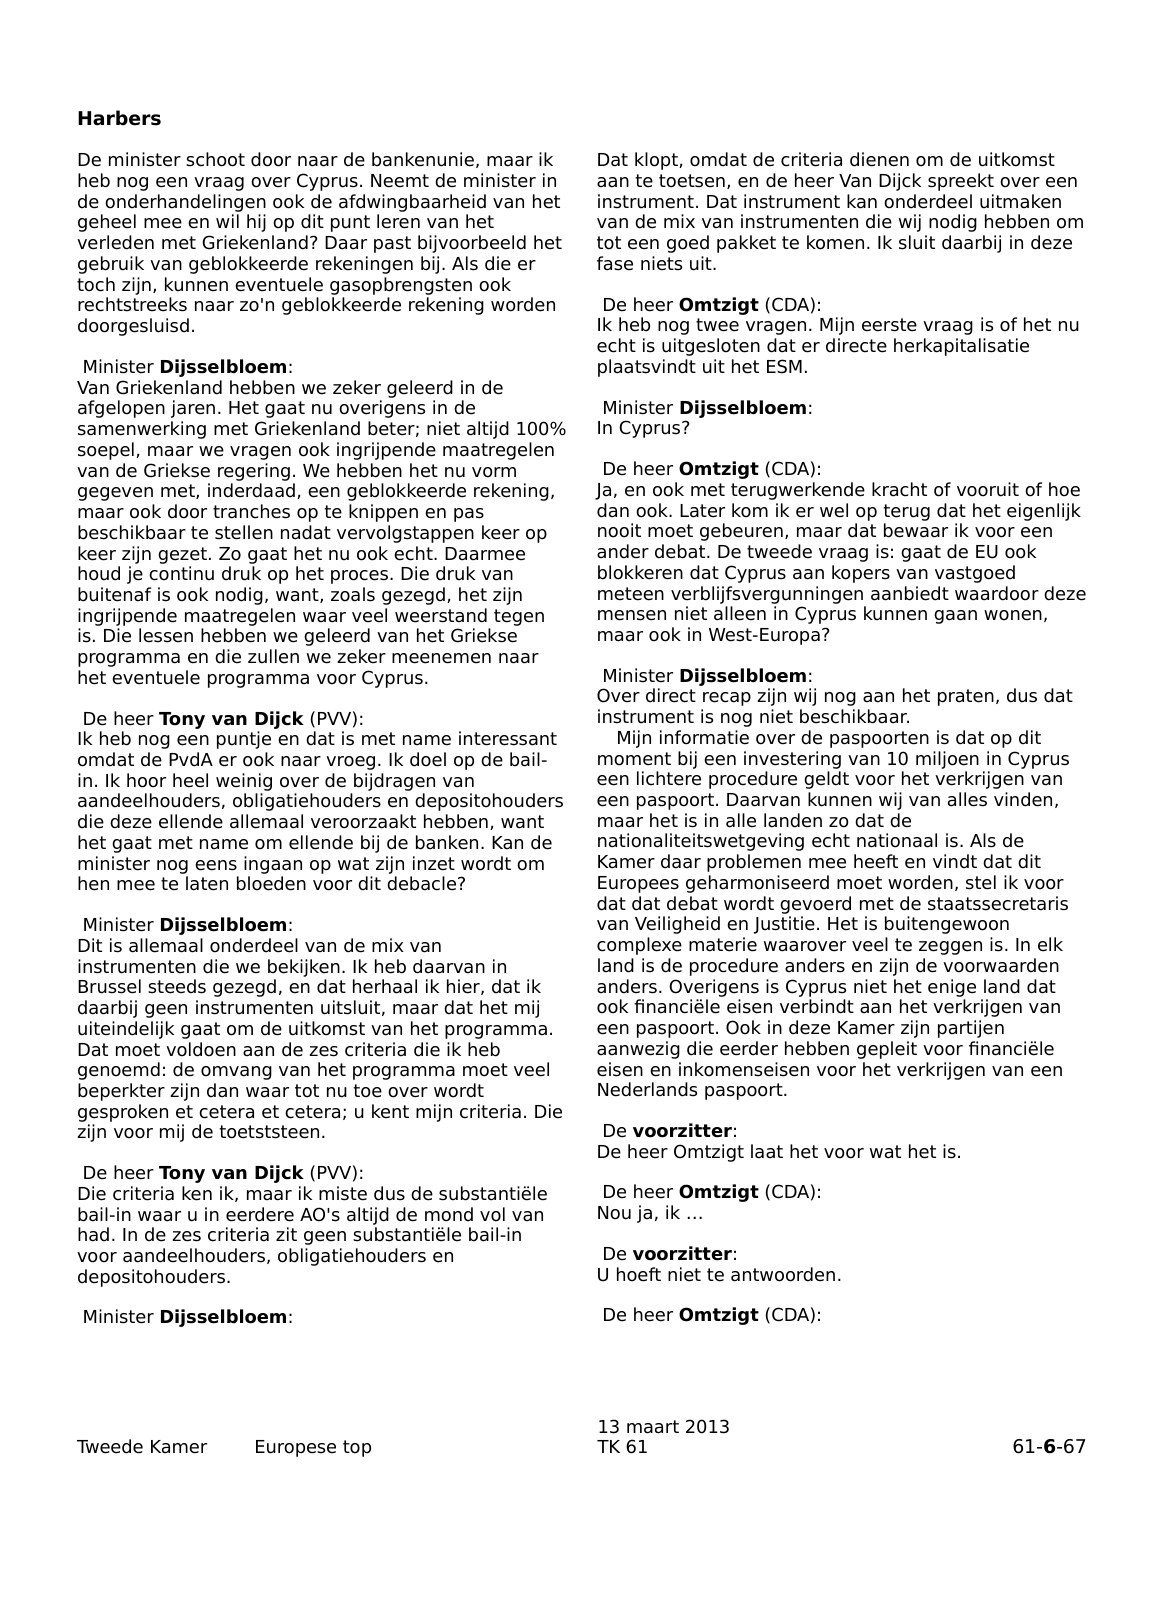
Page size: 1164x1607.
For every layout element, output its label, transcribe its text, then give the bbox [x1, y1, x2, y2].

text Nou ja, ik … [596, 1203, 1087, 1224]
text Minister Dijsselbloem: [77, 1307, 567, 1328]
text Ik heb nog een puntje en dat is met name interessant omdat de PvdA er ook naar vroeg. Ik doel op de bail-in. Ik hoor heel weinig over de bijdragen van aandeelhouders, obligatiehouders en depositohouders die deze ellende allemaal veroorzaakt hebben, want het gaat met name om ellende bij de banken. Kan de minister nog eens ingaan op wat zijn inzet wordt om hen mee te laten bloeden voor dit debacle? [77, 729, 567, 895]
text Over direct recap zijn wij nog aan het praten, dus dat instrument is nog niet beschikbaar. [596, 686, 1087, 728]
text U hoeft niet te antwoorden. [596, 1264, 1087, 1285]
text Ik heb nog twee vragen. Mijn eerste vraag is of het nu echt is uitgesloten dat er directe herkapitalisatie plaatsvindt uit het ESM. [596, 315, 1087, 377]
text De heer Omtzigt (CDA): [596, 1182, 1087, 1203]
text Dit is allemaal onderdeel van de mix van instrumenten die we bekijken. Ik heb daarvan in Brussel steeds gezegd, en dat herhaal ik hier, dat ik daarbij geen instrumenten uitsluit, maar dat het mij uiteindelijk gaat om de uitkomst van het programma. Dat moet voldoen aan de zes criteria die ik heb genoemd: de omvang van het programma moet veel beperkter zijn dan waar tot nu toe over wordt gesproken et cetera et cetera; u kent mijn criteria. Die zijn voor mij de toetststeen. [77, 936, 567, 1143]
text De voorzitter: [596, 1121, 1087, 1142]
text De heer Omtzigt (CDA): [596, 1305, 1087, 1326]
text De voorzitter: [596, 1244, 1087, 1264]
text Ja, en ook met terugwerkende kracht of vooruit of hoe dan ook. Later kom ik er wel op terug dat het eigenlijk nooit moet gebeuren, maar dat bewaar ik voor een ander debat. De tweede vraag is: gaat de EU ook blokkeren dat Cyprus aan kopers van vastgoed meteen verblijfsvergunningen aanbiedt waardoor deze mensen niet alleen in Cyprus kunnen gaan wonen, maar ook in West-Europa? [596, 480, 1087, 646]
text Minister Dijsselbloem: [77, 915, 567, 936]
text De minister schoot door naar de bankenunie, maar ik heb nog een vraag over Cyprus. Neemt de minister in de onderhandelingen ook de afdwingbaarheid van het geheel mee en wil hij op dit punt leren van het verleden met Griekenland? Daar past bijvoorbeeld het gebruik van geblokkeerde rekeningen bij. Als die er toch zijn, kunnen eventuele gasopbrengsten ook rechtstreeks naar zo'n geblokkeerde rekening worden doorgesluisd. [77, 150, 567, 337]
text Mijn informatie over de paspoorten is dat op dit moment bij een investering van 10 miljoen in Cyprus een lichtere procedure geldt voor het verkrijgen van een paspoort. Daarvan kunnen wij van alles vinden, maar het is in alle landen zo dat de nationaliteitswetgeving echt nationaal is. Als de Kamer daar problemen mee heeft en vindt dat dit Europees geharmoniseerd moet worden, stel ik voor dat dat debat wordt gevoerd met de staatssecretaris van Veiligheid en Justitie. Het is buitengewoon complexe materie waarover veel te zeggen is. In elk land is de procedure anders en zijn de voorwaarden anders. Overigens is Cyprus niet het enige land dat ook financiële eisen verbindt aan het verkrijgen van een paspoort. Ook in deze Kamer zijn partijen aanwezig die eerder hebben gepleit voor financiële eisen en inkomenseisen voor het verkrijgen van een Nederlands paspoort. [596, 728, 1087, 1101]
text Die criteria ken ik, maar ik miste dus de substantiële bail-in waar u in eerdere AO's altijd de mond vol van had. In de zes criteria zit geen substantiële bail-in voor aandeelhouders, obligatiehouders en depositohouders. [77, 1184, 567, 1287]
text De heer Tony van Dijck (PVV): [77, 1163, 567, 1184]
text Van Griekenland hebben we zeker geleerd in de afgelopen jaren. Het gaat nu overigens in de samenwerking met Griekenland beter; niet altijd 100% soepel, maar we vragen ook ingrijpende maatregelen van de Griekse regering. We hebben het nu vorm gegeven met, inderdaad, een geblokkeerde rekening, maar ook door tranches op te knippen en pas beschikbaar te stellen nadat vervolgstappen keer op keer zijn gezet. Zo gaat het nu ook echt. Daarmee houd je continu druk op het proces. Die druk van buitenaf is ook nodig, want, zoals gezegd, het zijn ingrijpende maatregelen waar veel weerstand tegen is. Die lessen hebben we geleerd van het Griekse programma en die zullen we zeker meenemen naar het eventuele programma voor Cyprus. [77, 377, 567, 688]
text Minister Dijsselbloem: [596, 397, 1087, 418]
text Minister Dijsselbloem: [77, 357, 567, 377]
text Dat klopt, omdat de criteria dienen om de uitkomst aan te toetsen, en de heer Van Dijck spreekt over een instrument. Dat instrument kan onderdeel uitmaken van de mix van instrumenten die wij nodig hebben om tot een goed pakket te komen. Ik sluit daarbij in deze fase niets uit. [596, 150, 1087, 274]
text De heer Tony van Dijck (PVV): [77, 708, 567, 729]
text Minister Dijsselbloem: [596, 666, 1087, 686]
text De heer Omtzigt (CDA): [596, 294, 1087, 315]
text De heer Omtzigt laat het voor wat het is. [596, 1142, 1087, 1162]
text In Cyprus? [596, 418, 1087, 439]
text De heer Omtzigt (CDA): [596, 459, 1087, 480]
